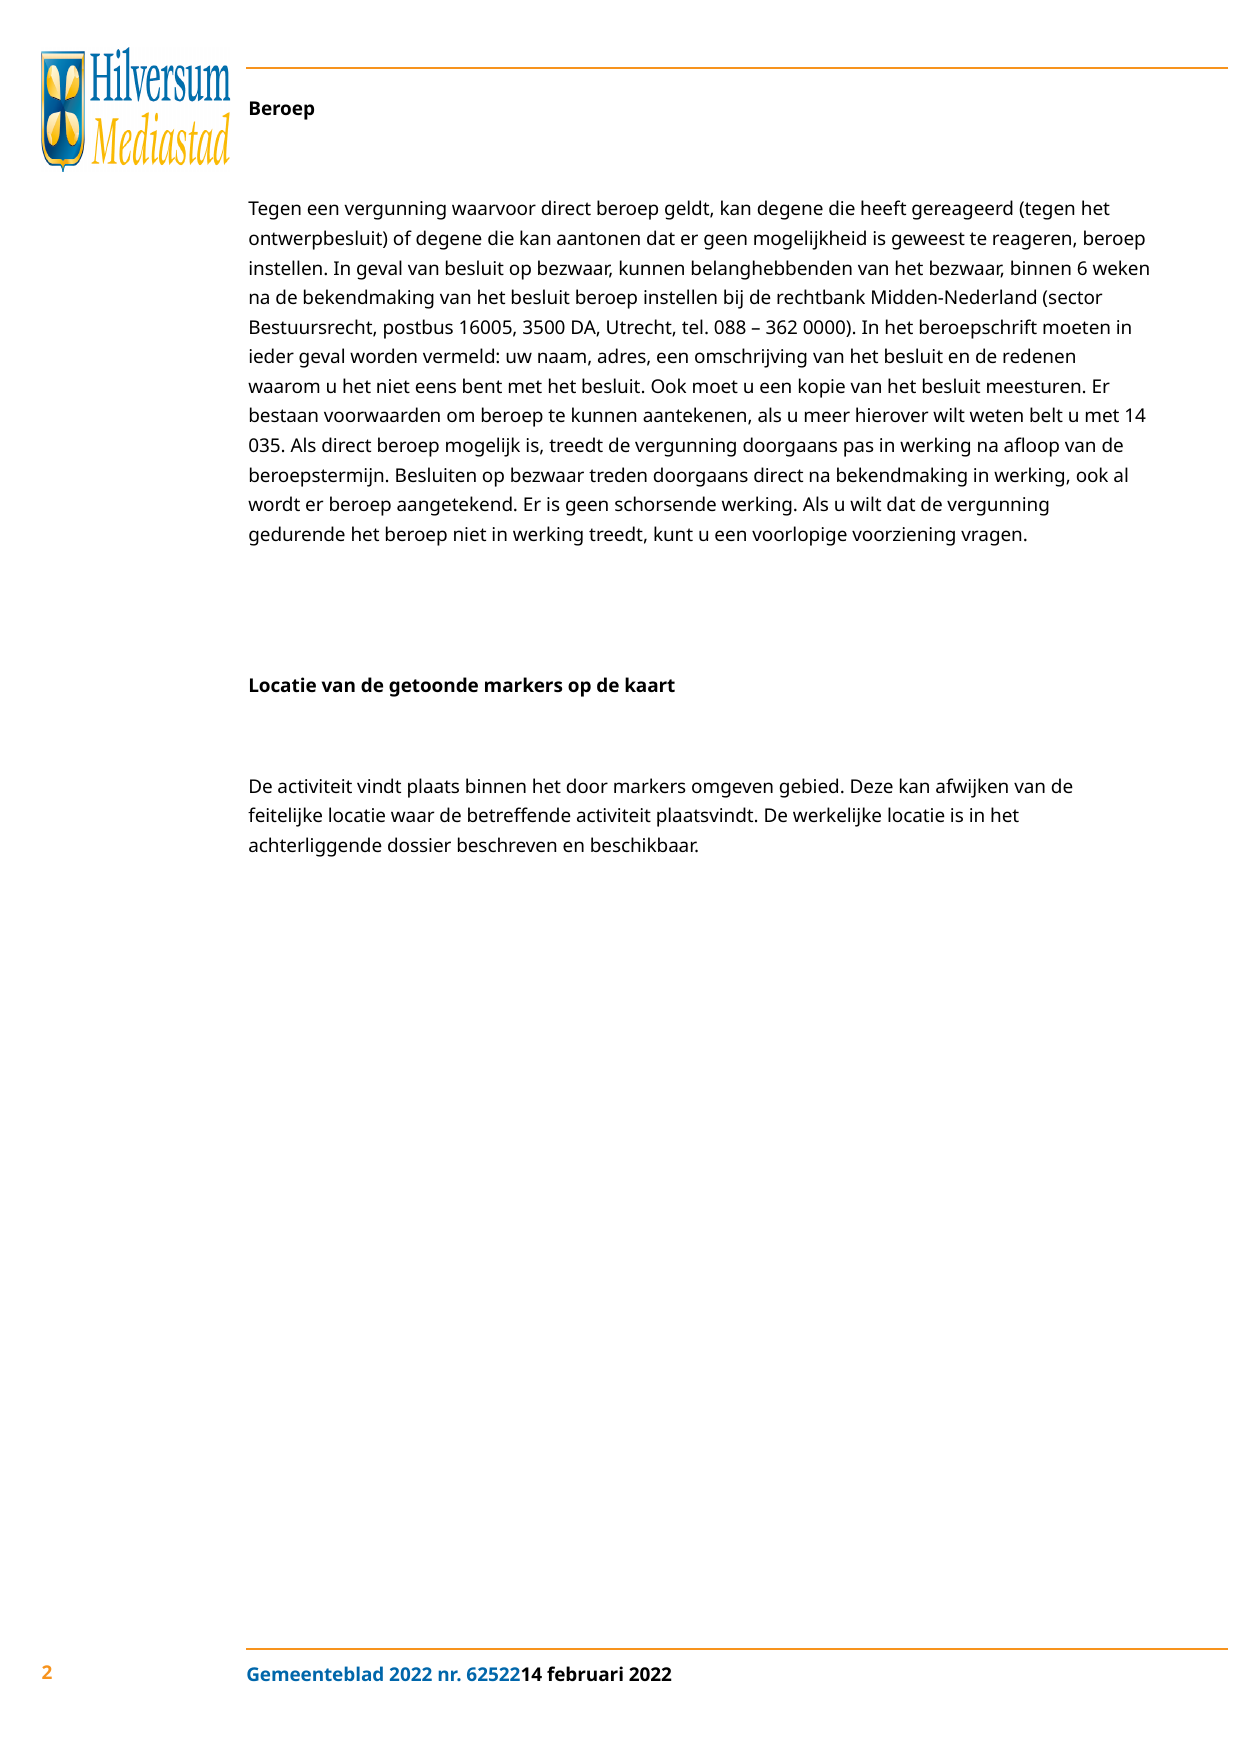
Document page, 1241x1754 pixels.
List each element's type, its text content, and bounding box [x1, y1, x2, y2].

text Tegen een vergunning waarvoor direct beroep geldt, kan degene die heeft gereageerd (tegen het ontwerpbesluit) of degene die kan aantonen dat er geen mogelijkheid is geweest te reageren, beroep instellen. In geval van besluit op bezwaar, kunnen belanghebbenden van het bezwaar, binnen 6 weken na de bekendmaking van het besluit beroep instellen bij de rechtbank Midden-Nederland (sector Bestuursrecht, postbus 16005, 3500 DA, Utrecht, tel. 088 – 362 0000). In het beroepschrift moeten in ieder geval worden vermeld: uw naam, adres, een omschrijving van het besluit en de redenen waarom u het niet eens bent met het besluit. Ook moet u een kopie van het besluit meesturen. Er bestaan voorwaarden om beroep te kunnen aantekenen, als u meer hierover wilt weten belt u met 14 035. Als direct beroep mogelijk is, treedt de vergunning doorgaans pas in werking na afloop van de beroepstermijn. Besluiten op bezwaar treden doorgaans direct na bekendmaking in werking, ook al wordt er beroep aangetekend. Er is geen schorsende werking. Als u wilt dat de vergunning gedurende het beroep niet in werking treedt, kunt u een voorlopige voorziening vragen. [248, 196, 1152, 547]
text Beroep [248, 95, 1152, 121]
text Locatie van de getoonde markers op de kaart [248, 672, 1152, 698]
picture [41, 47, 231, 172]
text De activiteit vindt plaats binnen het door markers omgeven gebied. Deze kan afwijken van de feitelijke locatie waar de betreffende activiteit plaatsvindt. De werkelijke locatie is in het achterliggende dossier beschreven en beschikbaar. [248, 773, 1152, 858]
